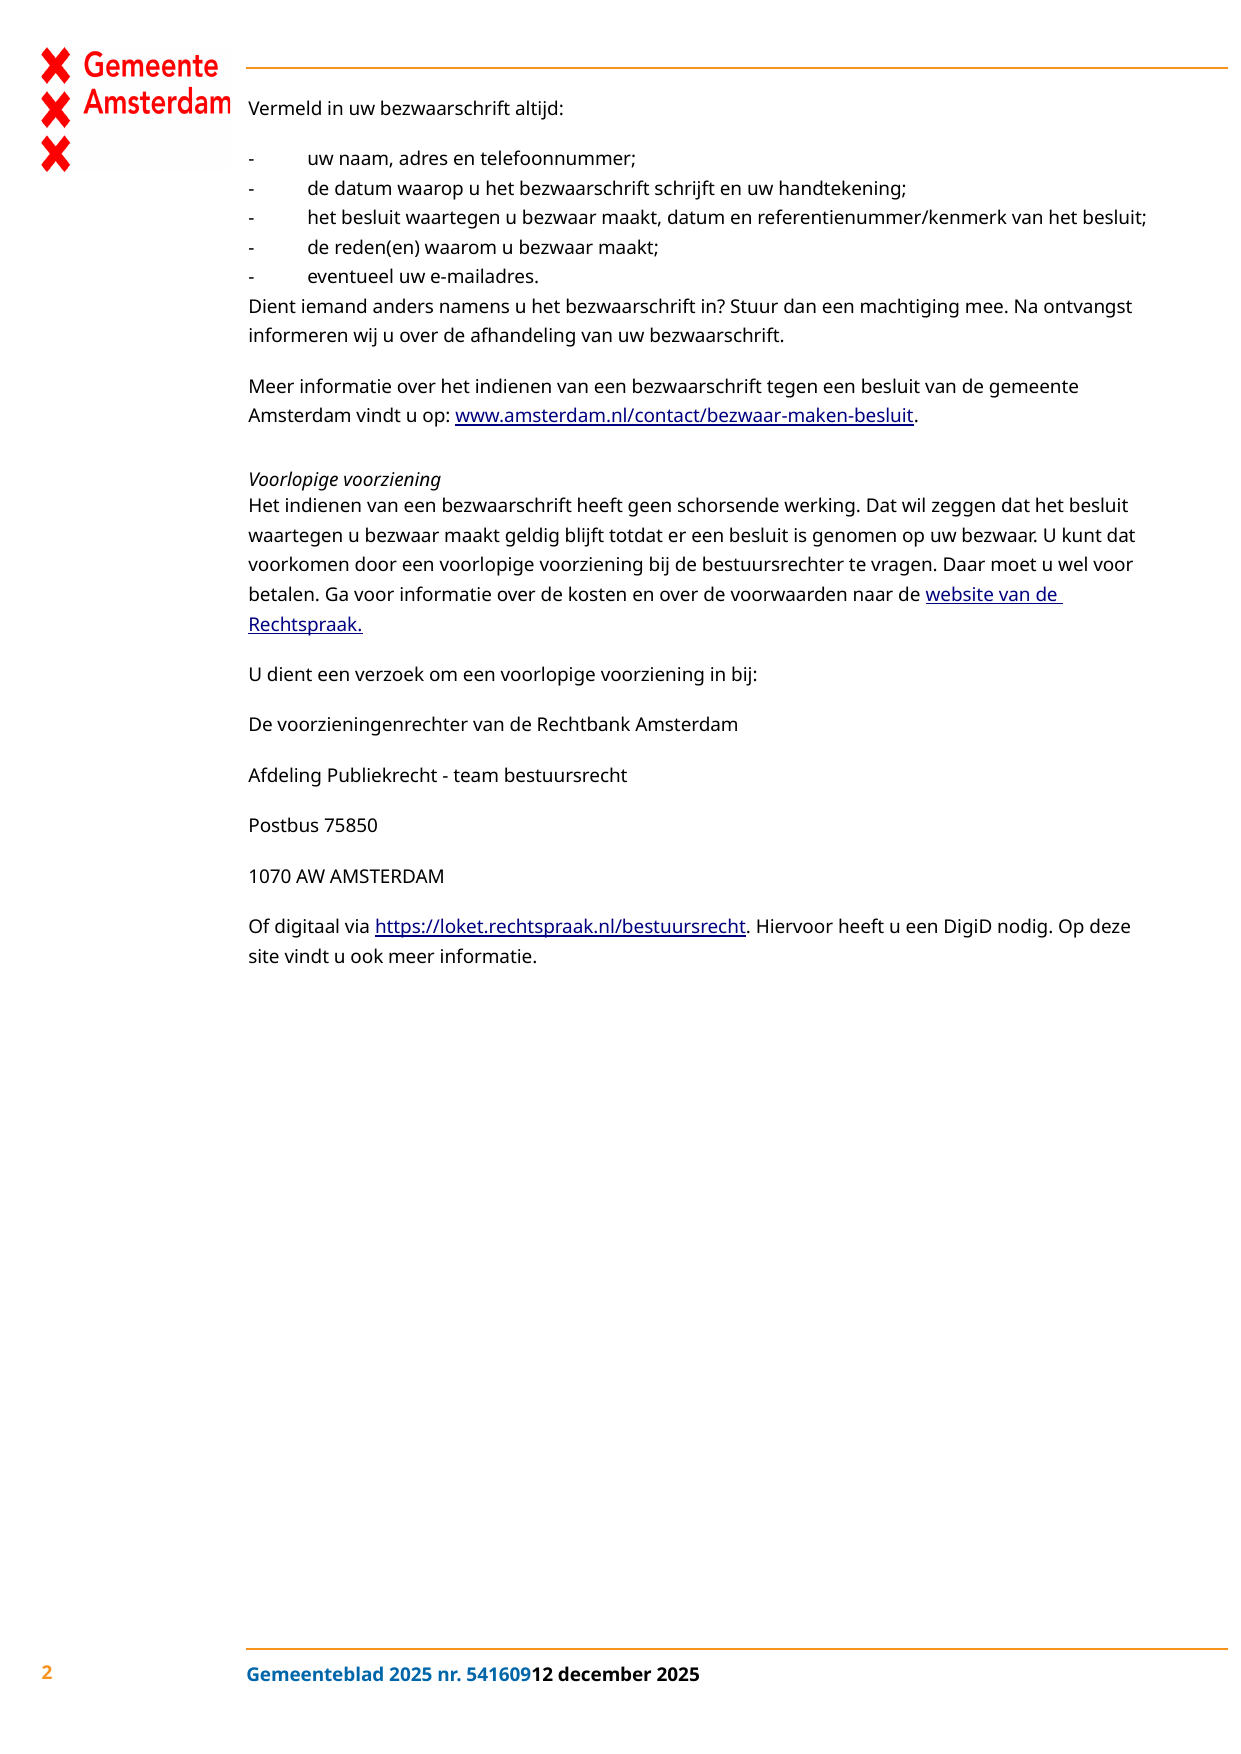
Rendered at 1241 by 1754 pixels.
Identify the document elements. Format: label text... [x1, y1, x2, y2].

text De voorzieningenrechter van de Rechtbank Amsterdam [248, 712, 1152, 737]
list uw naam, adres en telefoonnummer; [248, 145, 1152, 171]
text Of digitaal via https://loket.rechtspraak.nl/bestuursrecht. Hiervoor heeft u een DigiD nodig. Op deze site vindt u ook meer informatie. [248, 913, 1152, 968]
text Vermeld in uw bezwaarschrift altijd: [248, 95, 1152, 121]
text Meer informatie over het indienen van een bezwaarschrift tegen een besluit van de gemeente Amsterdam vindt u op: www.amsterdam.nl/contact/bezwaar-maken-besluit. [248, 373, 1152, 428]
list de datum waarop u het bezwaarschrift schrijft en uw handtekening; [248, 175, 1152, 201]
text Het indienen van een bezwaarschrift heeft geen schorsende werking. Dat wil zeggen dat het besluit waartegen u bezwaar maakt geldig blijft totdat er een besluit is genomen op uw bezwaar. U kunt dat voorkomen door een voorlopige voorziening bij de bestuursrechter te vragen. Daar moet u wel voor betalen. Ga voor informatie over de kosten en over de voorwaarden naar de website van de Rechtspraak. [248, 492, 1152, 636]
list eventueel uw e-mailadres. [248, 263, 1152, 289]
text Dient iemand anders namens u het bezwaarschrift in? Stuur dan een machtiging mee. Na ontvangst informeren wij u over de afhandeling van uw bezwaarschrift. [248, 293, 1152, 348]
text Afdeling Publiekrecht - team bestuursrecht [248, 762, 1152, 788]
text Voorlopige voorziening [248, 467, 1152, 492]
list de reden(en) waarom u bezwaar maakt; [248, 234, 1152, 260]
text U dient een verzoek om een voorlopige voorziening in bij: [248, 661, 1152, 687]
list het besluit waartegen u bezwaar maakt, datum en referentienummer/kenmerk van het besluit; [248, 204, 1152, 230]
text 1070 AW AMSTERDAM [248, 863, 1152, 888]
picture [41, 47, 231, 172]
text Postbus 75850 [248, 812, 1152, 838]
